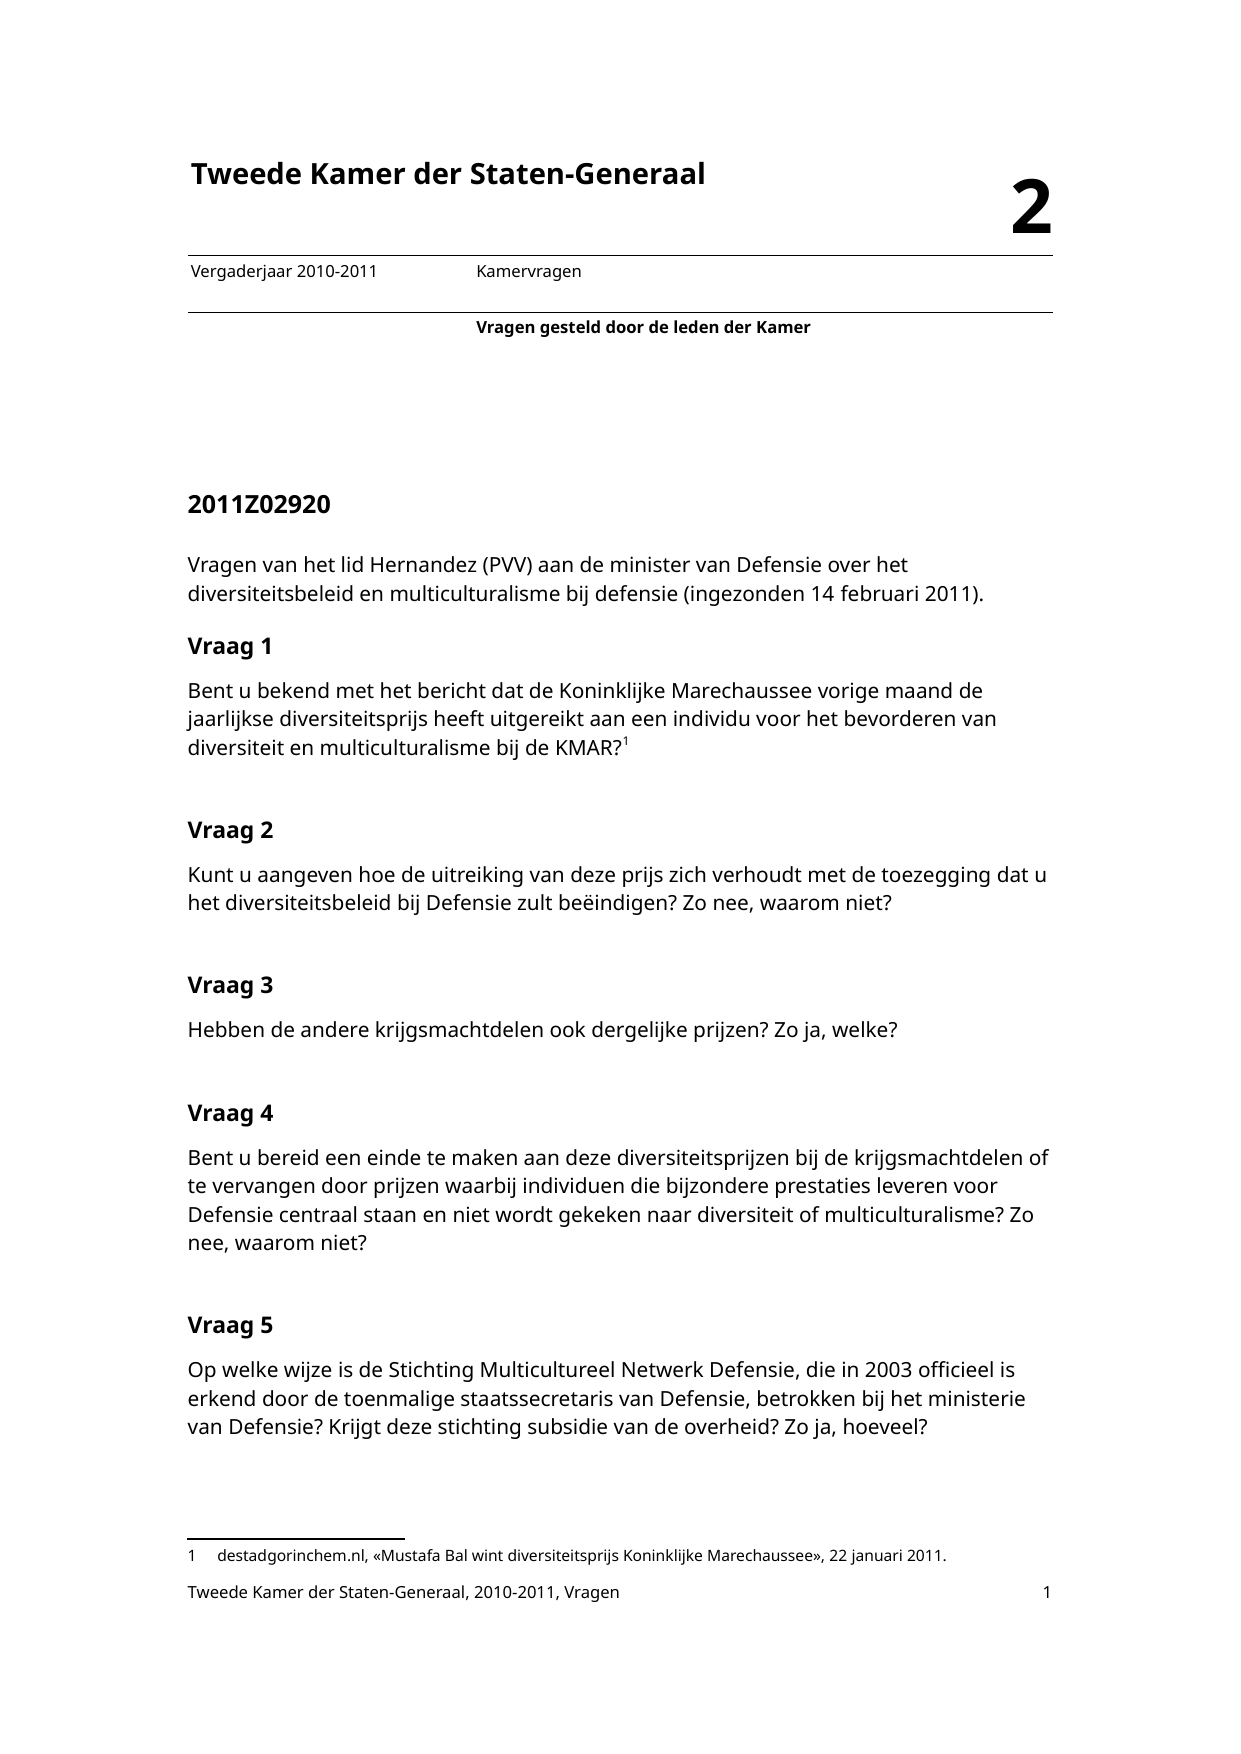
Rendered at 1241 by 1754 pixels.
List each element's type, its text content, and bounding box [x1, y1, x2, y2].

text Hebben de andere krijgsmachtdelen ook dergelijke prijzen? Zo ja, welke? [187, 1016, 1053, 1044]
text 2011Z02920 [187, 487, 1053, 521]
subtitle Vraag 3 [187, 969, 1053, 1001]
text Kunt u aangeven hoe de uitreiking van deze prijs zich verhoudt met de toezegging dat u het diversiteitsbeleid bij Defensie zult beëindigen? Zo nee, waarom niet? [187, 860, 1053, 917]
table_header Tweede Kamer der Staten-Generaal [188, 150, 879, 255]
subtitle Vraag 2 [187, 814, 1053, 845]
subtitle Vraag 4 [187, 1097, 1053, 1128]
subtitle Vraag 5 [187, 1309, 1053, 1340]
text Vragen van het lid Hernandez (PVV) aan de minister van Defensie over het diversiteitsbeleid en multiculturalisme bij defensie (ingezonden 14 februari 2011). [187, 550, 1053, 607]
table_cell Vergaderjaar 2010-2011 [188, 256, 473, 312]
table_cell Kamervragen [473, 256, 1053, 312]
table_cell [188, 313, 473, 339]
subtitle Vraag 1 [187, 630, 1053, 661]
text Bent u bekend met het bericht dat de Koninklijke Marechaussee vorige maand de jaarlijkse diversiteitsprijs heeft uitgereikt aan een individu voor het bevorderen van diversiteit en multiculturalisme bij de KMAR? [187, 676, 1053, 761]
text Op welke wijze is de Stichting Multicultureel Netwerk Defensie, die in 2003 officieel is erkend door de toenmalige staatssecretaris van Defensie, betrokken bij het ministerie van Defensie? Krijgt deze stichting subsidie van de overheid? Zo ja, hoeveel? [187, 1355, 1053, 1441]
table_header 2 [880, 150, 1053, 255]
text Bent u bereid een einde te maken aan deze diversiteitsprijzen bij de krijgsmachtdelen of te vervangen door prijzen waarbij individuen die bijzondere prestaties leveren voor Defensie centraal staan en niet wordt gekeken naar diversiteit of multiculturalisme? Zo nee, waarom niet? [187, 1143, 1053, 1257]
text destadgorinchem.nl, «Mustafa Bal wint diversiteitsprijs Koninklijke Marechaussee», 22 januari 2011. [187, 1509, 1053, 1566]
table_cell Vragen gesteld door de leden der Kamer [473, 313, 1053, 339]
